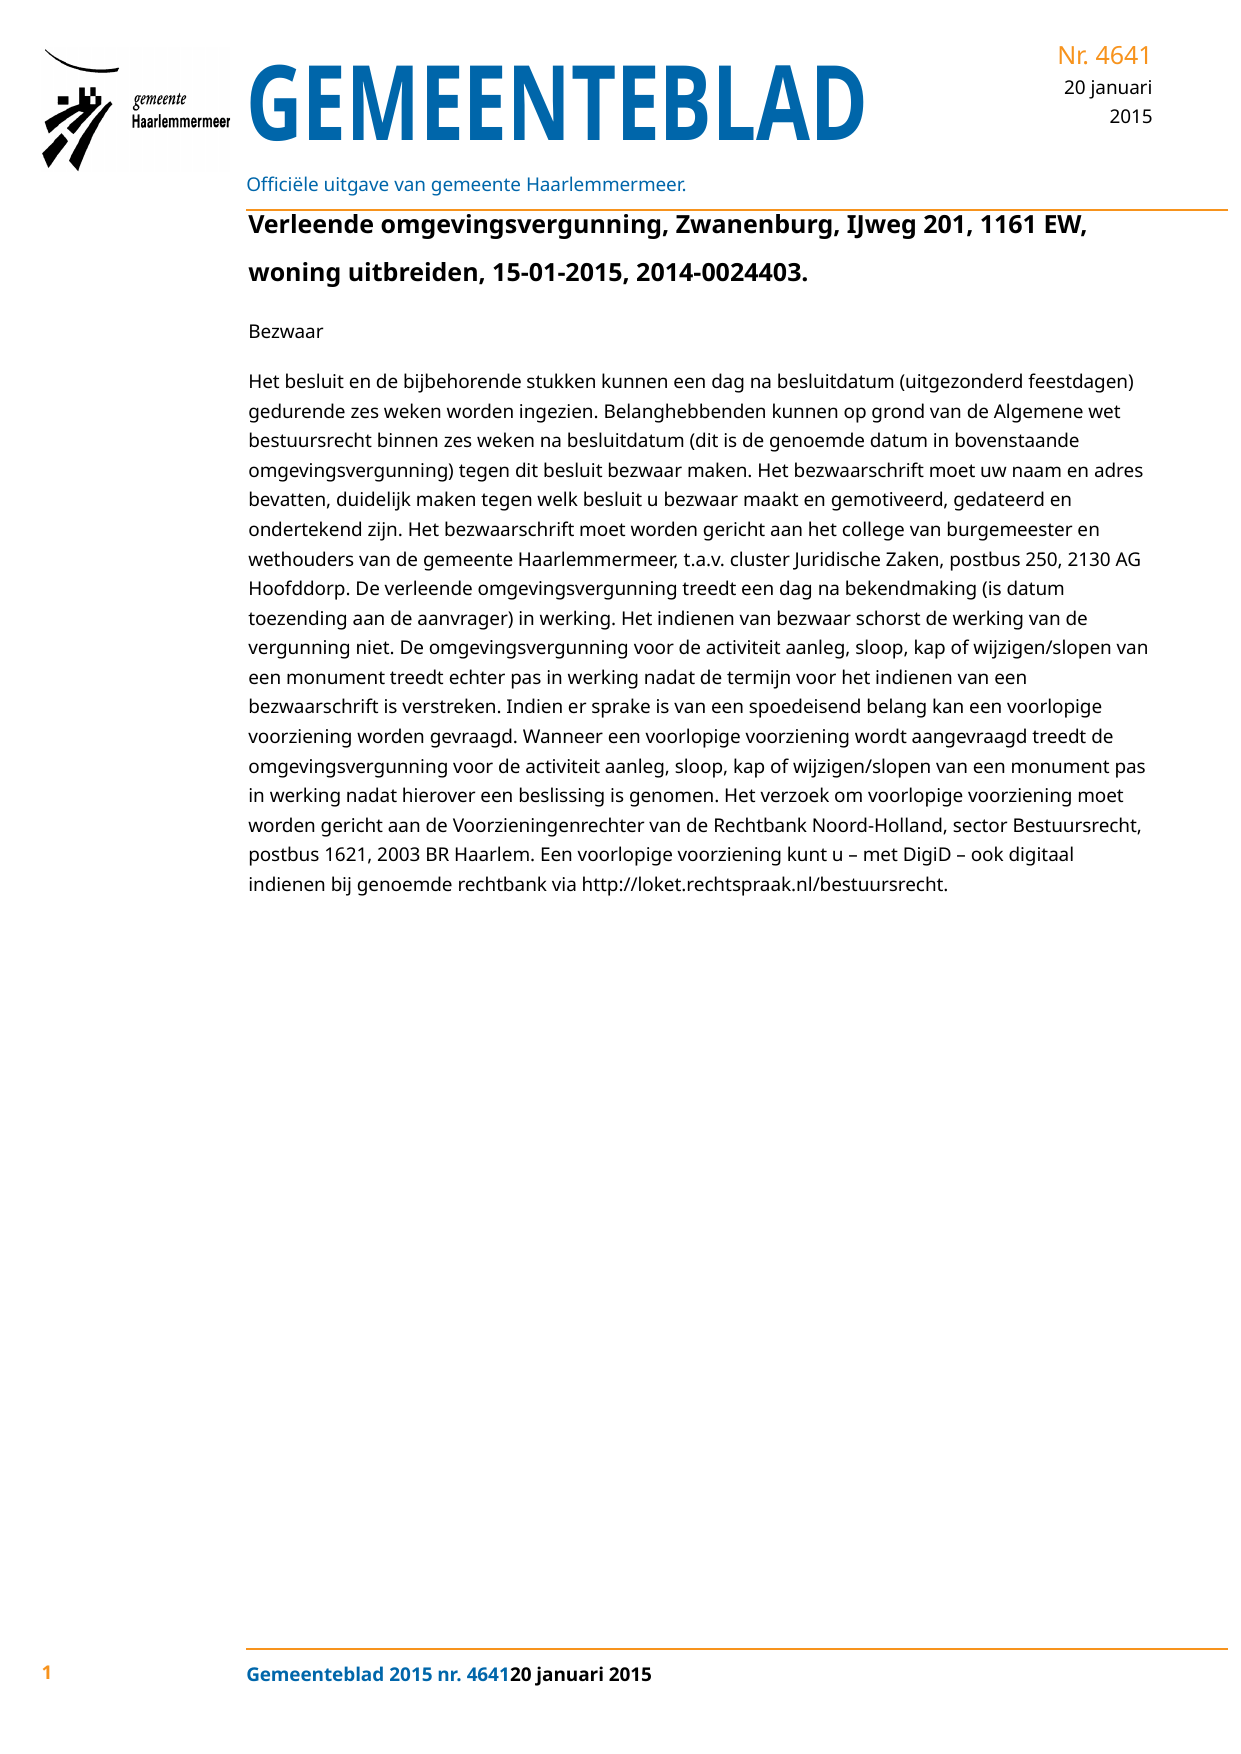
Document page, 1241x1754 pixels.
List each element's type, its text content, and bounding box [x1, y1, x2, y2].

text Verleende omgevingsvergunning, Zwanenburg, IJweg 201, 1161 EW, woning uitbreiden, 15-01-2015, 2014-0024403. [248, 211, 1152, 288]
text Bezwaar [248, 318, 1152, 344]
text Het besluit en de bijbehorende stukken kunnen een dag na besluitdatum (uitgezonderd feestdagen) gedurende zes weken worden ingezien. Belanghebbenden kunnen op grond van de Algemene wet bestuursrecht binnen zes weken na besluitdatum (dit is de genoemde datum in bovenstaande omgevingsvergunning) tegen dit besluit bezwaar maken. Het bezwaarschrift moet uw naam en adres bevatten, duidelijk maken tegen welk besluit u bezwaar maakt en gemotiveerd, gedateerd en ondertekend zijn. Het bezwaarschrift moet worden gericht aan het college van burgemeester en wethouders van de gemeente Haarlemmermeer, t.a.v. cluster Juridische Zaken, postbus 250, 2130 AG Hoofddorp. De verleende omgevingsvergunning treedt een dag na bekendmaking (is datum toezending aan de aanvrager) in werking. Het indienen van bezwaar schorst de werking van de vergunning niet. De omgevingsvergunning voor de activiteit aanleg, sloop, kap of wijzigen/slopen van een monument treedt echter pas in werking nadat de termijn voor het indienen van een bezwaarschrift is verstreken. Indien er sprake is van een spoedeisend belang kan een voorlopige voorziening worden gevraagd. Wanneer een voorlopige voorziening wordt aangevraagd treedt de omgevingsvergunning voor de activiteit aanleg, sloop, kap of wijzigen/slopen van een monument pas in werking nadat hierover een beslissing is genomen. Het verzoek om voorlopige voorziening moet worden gericht aan de Voorzieningenrechter van de Rechtbank Noord-Holland, sector Bestuursrecht, postbus 1621, 2003 BR Haarlem. Een voorlopige voorziening kunt u – met DigiD – ook digitaal indienen bij genoemde rechtbank via http://loket.rechtspraak.nl/bestuursrecht. [248, 368, 1152, 897]
picture [41, 47, 231, 172]
